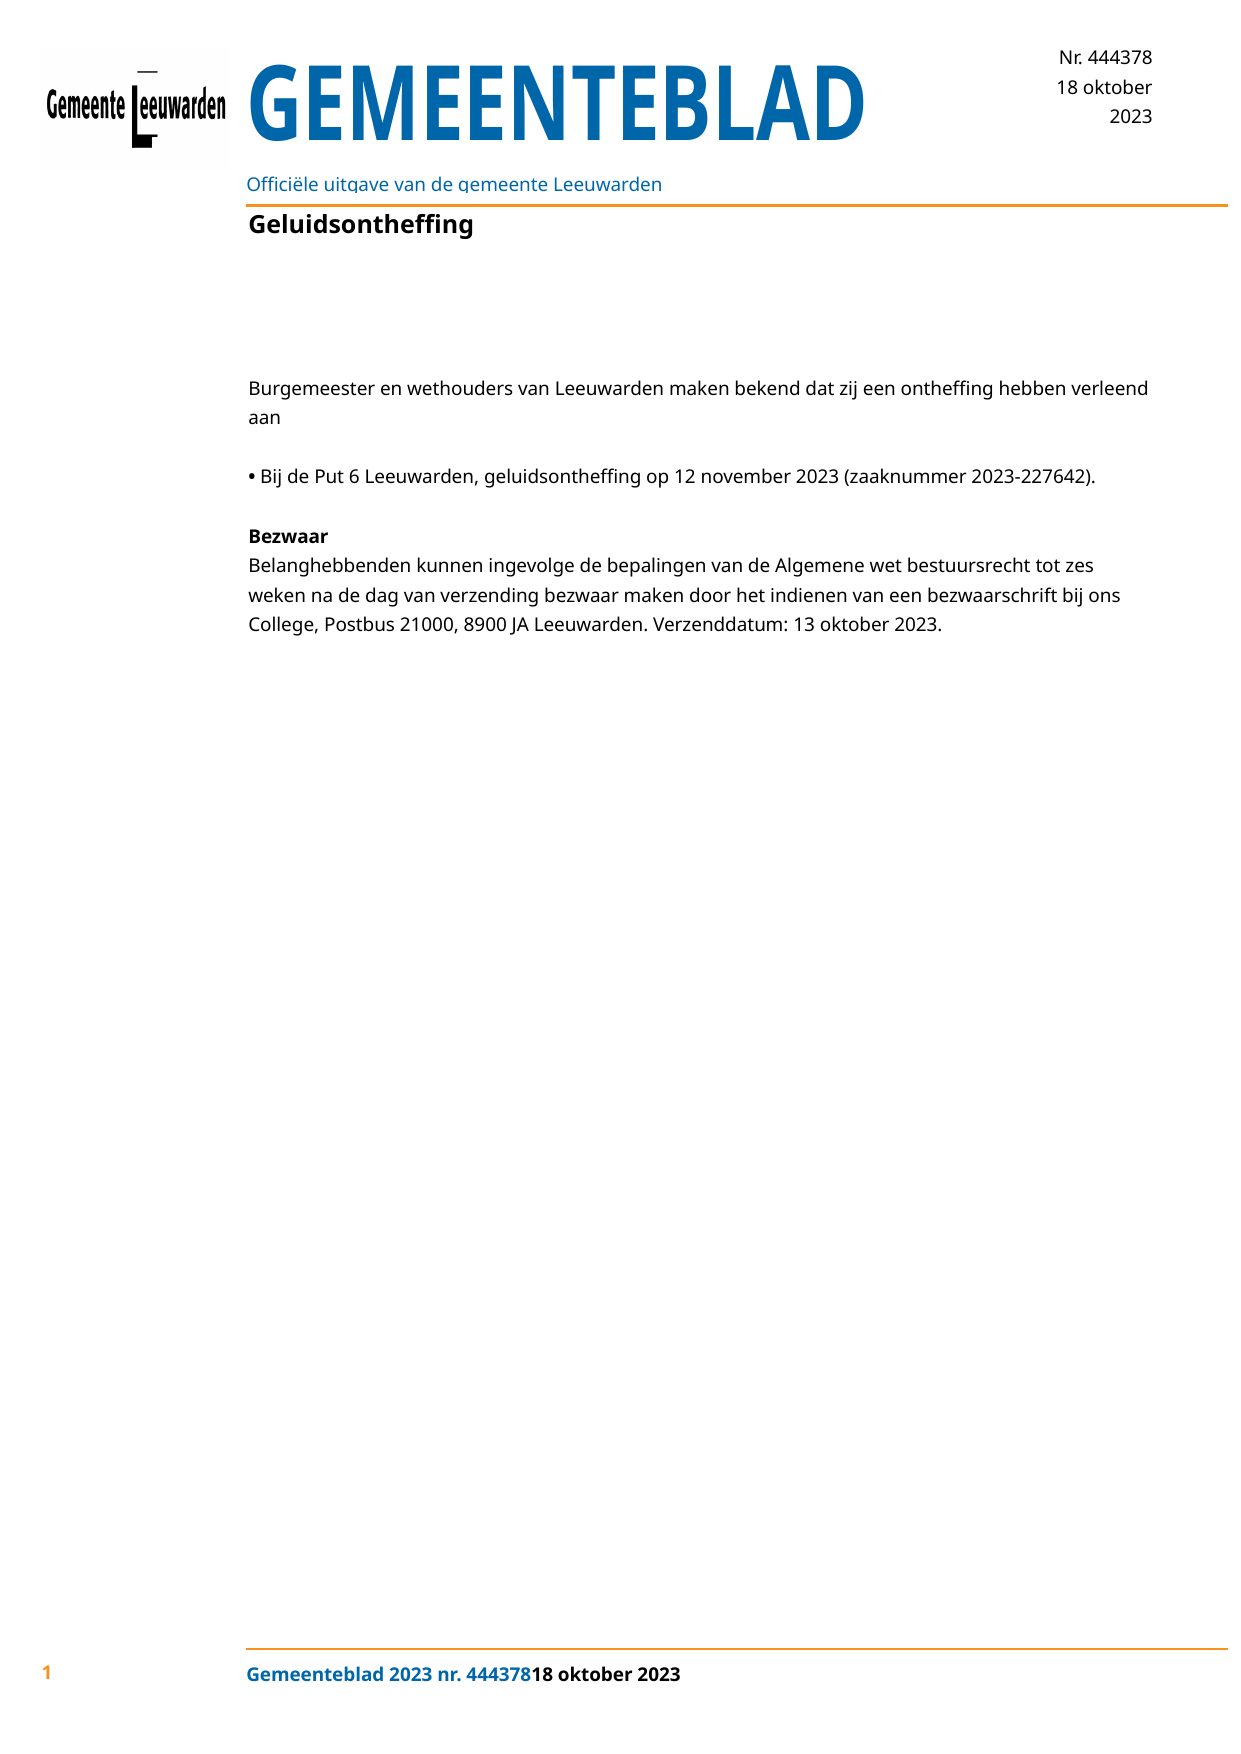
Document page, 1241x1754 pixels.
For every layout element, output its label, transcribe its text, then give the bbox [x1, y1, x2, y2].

text Geluidsontheffing [248, 207, 1152, 241]
picture [41, 47, 231, 172]
text Belanghebbenden kunnen ingevolge de bepalingen van de Algemene wet bestuursrecht tot zes weken na de dag van verzending bezwaar maken door het indienen van een bezwaarschrift bij ons College, Postbus 21000, 8900 JA Leeuwarden. Verzenddatum: 13 oktober 2023. [248, 552, 1152, 637]
text Burgemeester en wethouders van Leeuwarden maken bekend dat zij een ontheffing hebben verleend aan [248, 375, 1152, 430]
text • Bij de Put 6 Leeuwarden, geluidsontheffing op 12 november 2023 (zaaknummer 2023-227642). [248, 464, 1152, 489]
text Bezwaar [248, 523, 1152, 548]
